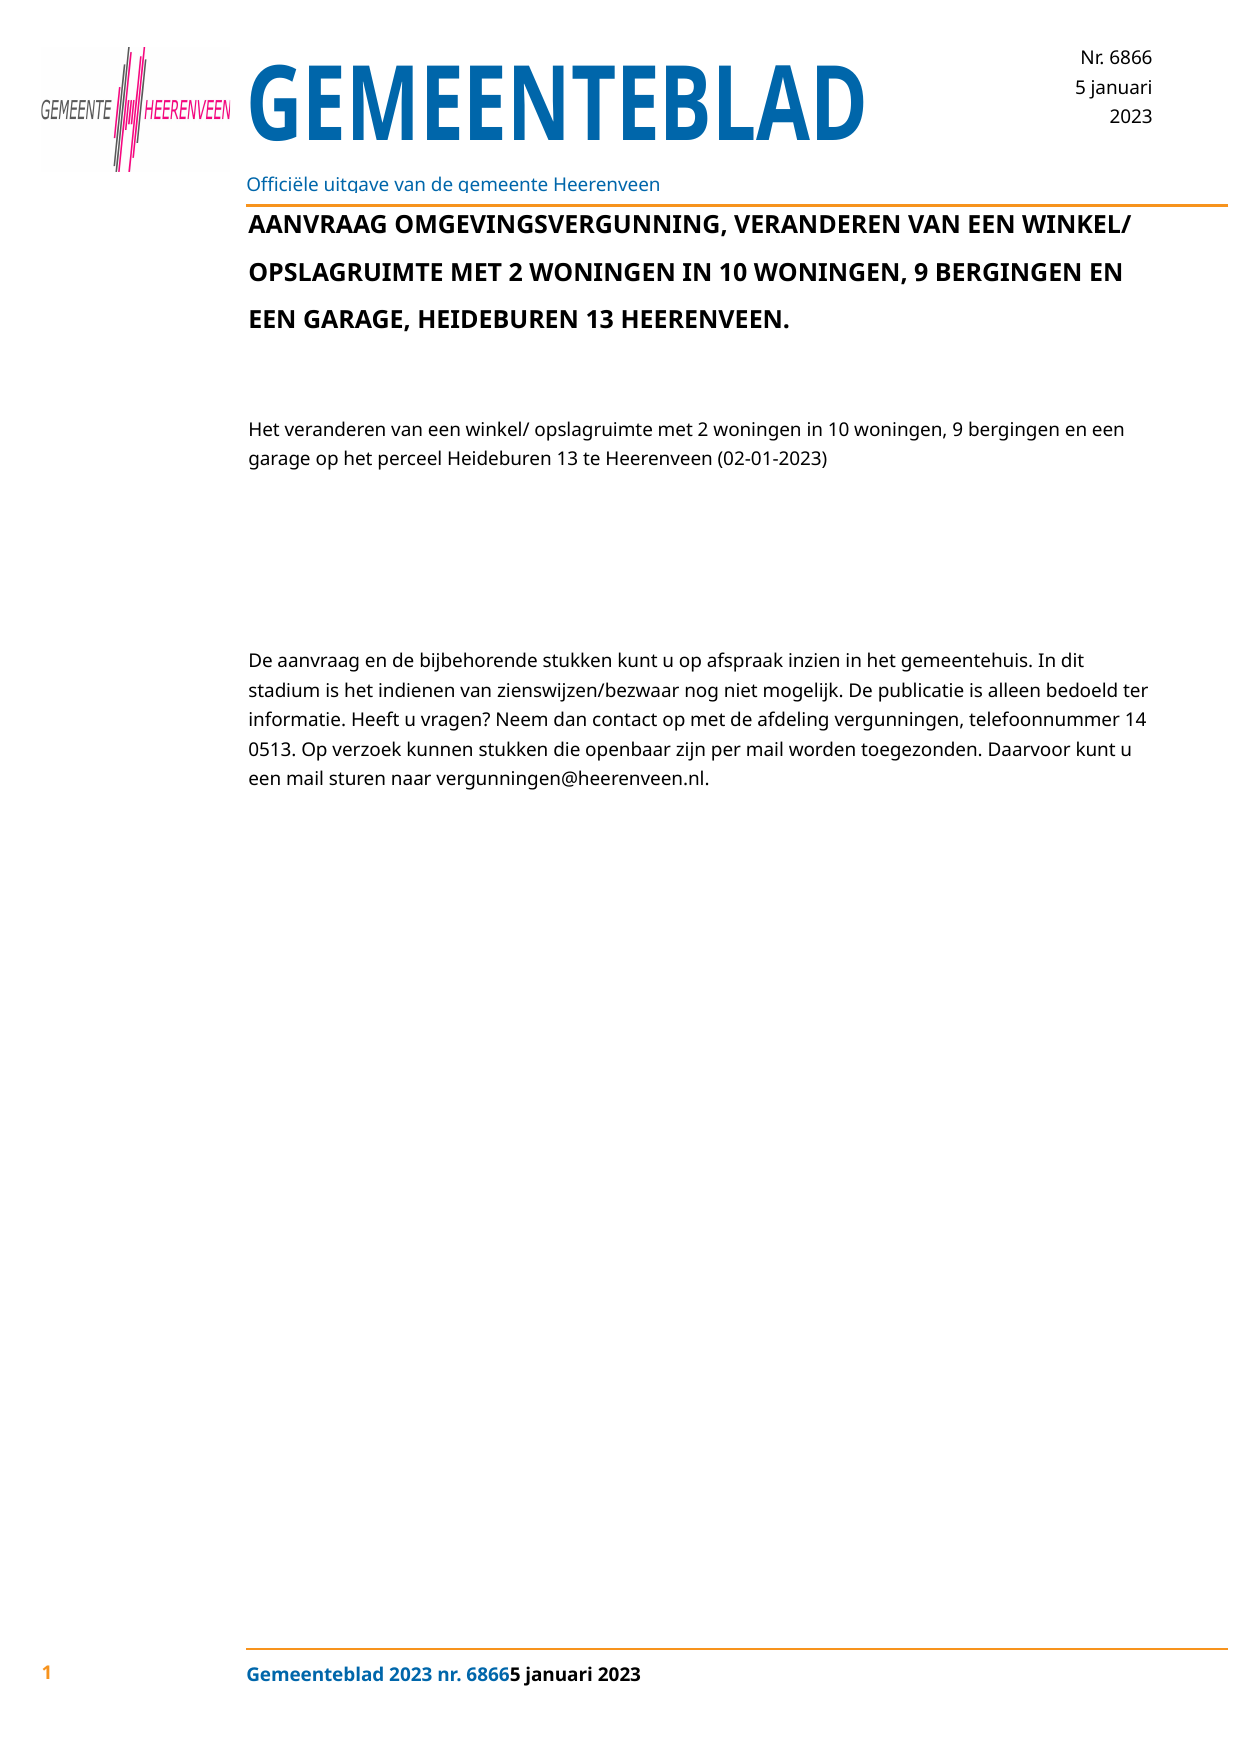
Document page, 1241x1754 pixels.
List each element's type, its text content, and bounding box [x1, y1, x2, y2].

text AANVRAAG OMGEVINGSVERGUNNING, VERANDEREN VAN EEN WINKEL/ OPSLAGRUIMTE MET 2 WONINGEN IN 10 WONINGEN, 9 BERGINGEN EN EEN GARAGE, HEIDEBUREN 13 HEERENVEEN. [248, 207, 1152, 336]
text Het veranderen van een winkel/ opslagruimte met 2 woningen in 10 woningen, 9 bergingen en een garage op het perceel Heideburen 13 te Heerenveen (02-01-2023) [248, 416, 1152, 471]
picture [41, 47, 231, 172]
text De aanvraag en de bijbehorende stukken kunt u op afspraak inzien in het gemeentehuis. In dit stadium is het indienen van zienswijzen/bezwaar nog niet mogelijk. De publicatie is alleen bedoeld ter informatie. Heeft u vragen? Neem dan contact op met de afdeling vergunningen, telefoonnummer 14 0513. Op verzoek kunnen stukken die openbaar zijn per mail worden toegezonden. Daarvoor kunt u een mail sturen naar vergunningen@heerenveen.nl. [248, 647, 1152, 791]
